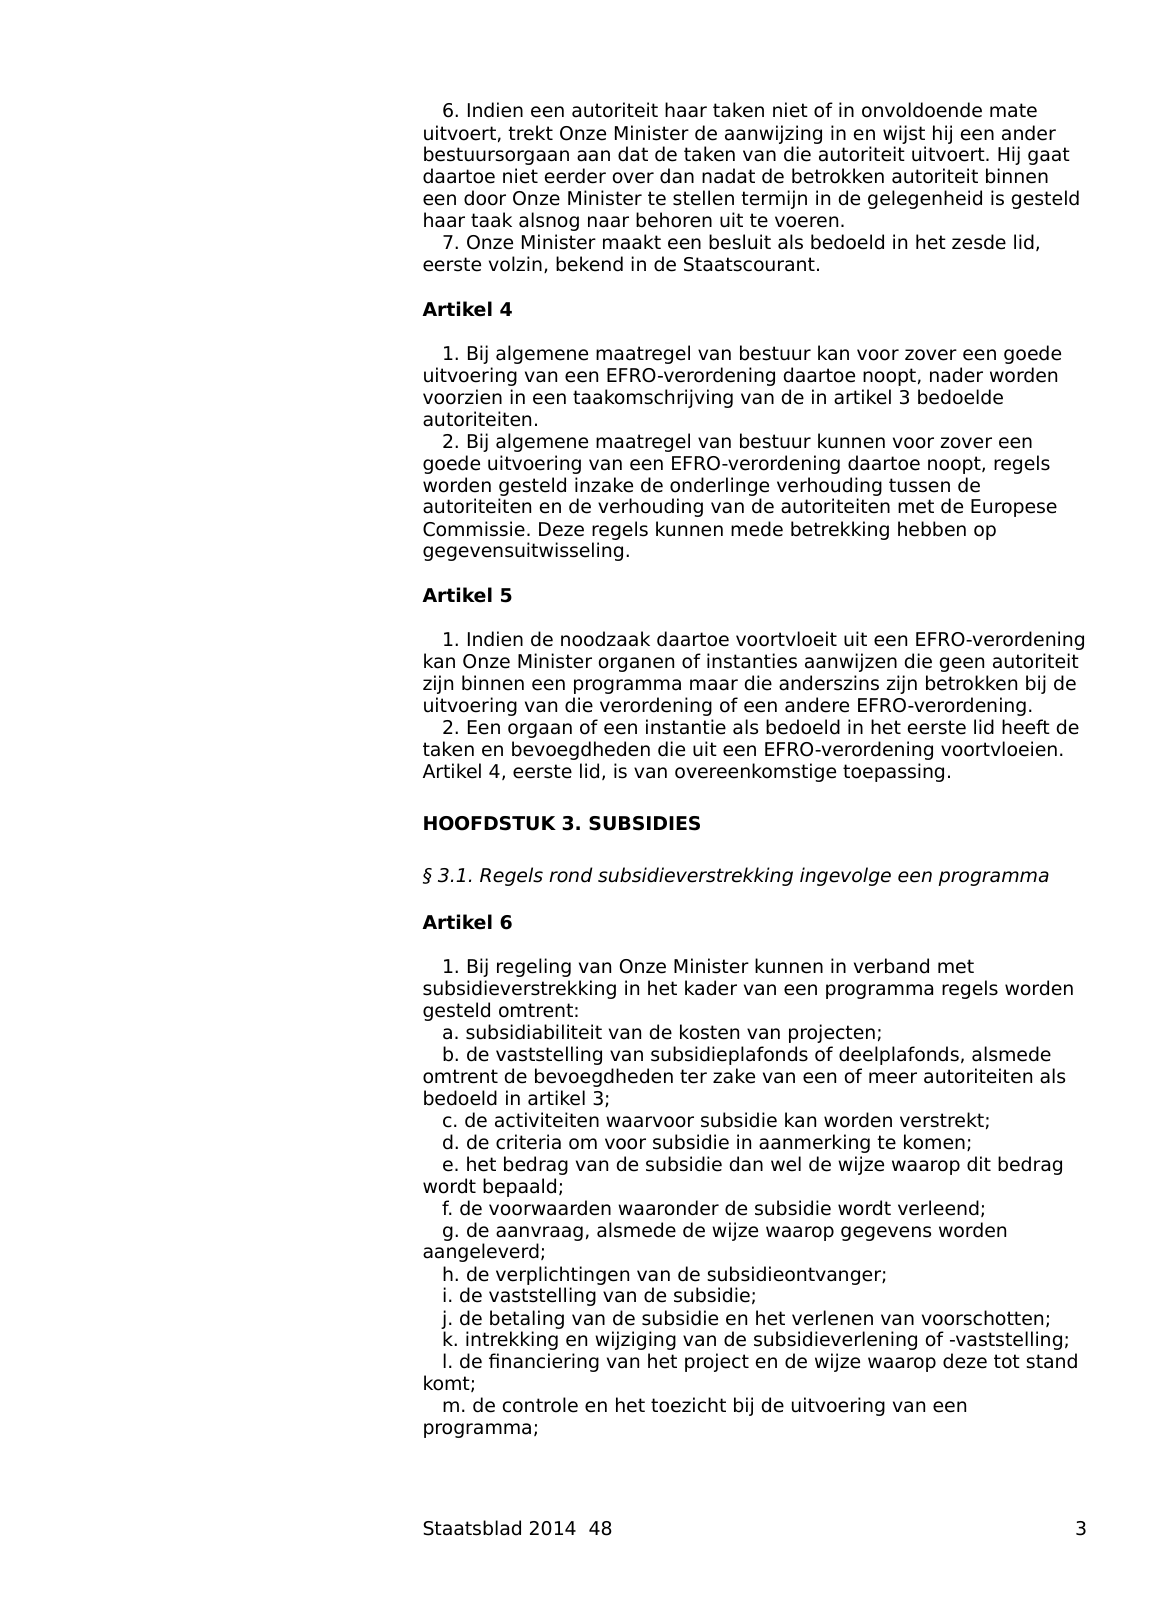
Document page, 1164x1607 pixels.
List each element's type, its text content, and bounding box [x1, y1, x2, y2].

text 2. Een orgaan of een instantie als bedoeld in het eerste lid heeft de taken en bevoegdheden die uit een EFRO-verordening voortvloeien. Artikel 4, eerste lid, is van overeenkomstige toepassing. [422, 717, 1087, 783]
text f. de voorwaarden waaronder de subsidie wordt verleend; [422, 1197, 1087, 1219]
subtitle Artikel 5 [422, 584, 1087, 607]
text a. subsidiabiliteit van de kosten van projecten; [422, 1022, 1087, 1044]
text 1. Bij regeling van Onze Minister kunnen in verband met subsidieverstrekking in het kader van een programma regels worden gesteld omtrent: [422, 956, 1087, 1022]
text 1. Bij algemene maatregel van bestuur kan voor zover een goede uitvoering van een EFRO-verordening daartoe noopt, nader worden voorzien in een taakomschrijving van de in artikel 3 bedoelde autoriteiten. [422, 343, 1087, 431]
text l. de financiering van het project en de wijze waarop deze tot stand komt; [422, 1351, 1087, 1395]
text 7. Onze Minister maakt een besluit als bedoeld in het zesde lid, eerste volzin, bekend in de Staatscourant. [422, 232, 1087, 276]
text h. de verplichtingen van de subsidieontvanger; [422, 1263, 1087, 1285]
subtitle HOOFDSTUK 3. SUBSIDIES [422, 813, 1087, 834]
text 6. Indien een autoriteit haar taken niet of in onvoldoende mate uitvoert, trekt Onze Minister de aanwijzing in en wijst hij een ander bestuursorgaan aan dat de taken van die autoriteit uitvoert. Hij gaat daartoe niet eerder over dan nadat de betrokken autoriteit binnen een door Onze Minister te stellen termijn in de gelegenheid is gesteld haar taak alsnog naar behoren uit te voeren. [422, 100, 1087, 232]
subtitle § 3.1. Regels rond subsidieverstrekking ingevolge een programma [422, 864, 1087, 887]
subtitle Artikel 6 [422, 912, 1087, 933]
text m. de controle en het toezicht bij de uitvoering van een programma; [422, 1395, 1087, 1439]
subtitle Artikel 4 [422, 298, 1087, 320]
text c. de activiteiten waarvoor subsidie kan worden verstrekt; [422, 1109, 1087, 1132]
text b. de vaststelling van subsidieplafonds of deelplafonds, alsmede omtrent de bevoegdheden ter zake van een of meer autoriteiten als bedoeld in artikel 3; [422, 1044, 1087, 1109]
text j. de betaling van de subsidie en het verlenen van voorschotten; [422, 1307, 1087, 1329]
text 1. Indien de noodzaak daartoe voortvloeit uit een EFRO-verordening kan Onze Minister organen of instanties aanwijzen die geen autoriteit zijn binnen een programma maar die anderszins zijn betrokken bij de uitvoering van die verordening of een andere EFRO-verordening. [422, 629, 1087, 717]
text g. de aanvraag, alsmede de wijze waarop gegevens worden aangeleverd; [422, 1219, 1087, 1263]
text k. intrekking en wijziging van de subsidieverlening of -vaststelling; [422, 1329, 1087, 1351]
text e. het bedrag van de subsidie dan wel de wijze waarop dit bedrag wordt bepaald; [422, 1153, 1087, 1197]
text 2. Bij algemene maatregel van bestuur kunnen voor zover een goede uitvoering van een EFRO-verordening daartoe noopt, regels worden gesteld inzake de onderlinge verhouding tussen de autoriteiten en de verhouding van de autoriteiten met de Europese Commissie. Deze regels kunnen mede betrekking hebben op gegevensuitwisseling. [422, 431, 1087, 562]
text d. de criteria om voor subsidie in aanmerking te komen; [422, 1132, 1087, 1153]
text i. de vaststelling van de subsidie; [422, 1285, 1087, 1307]
